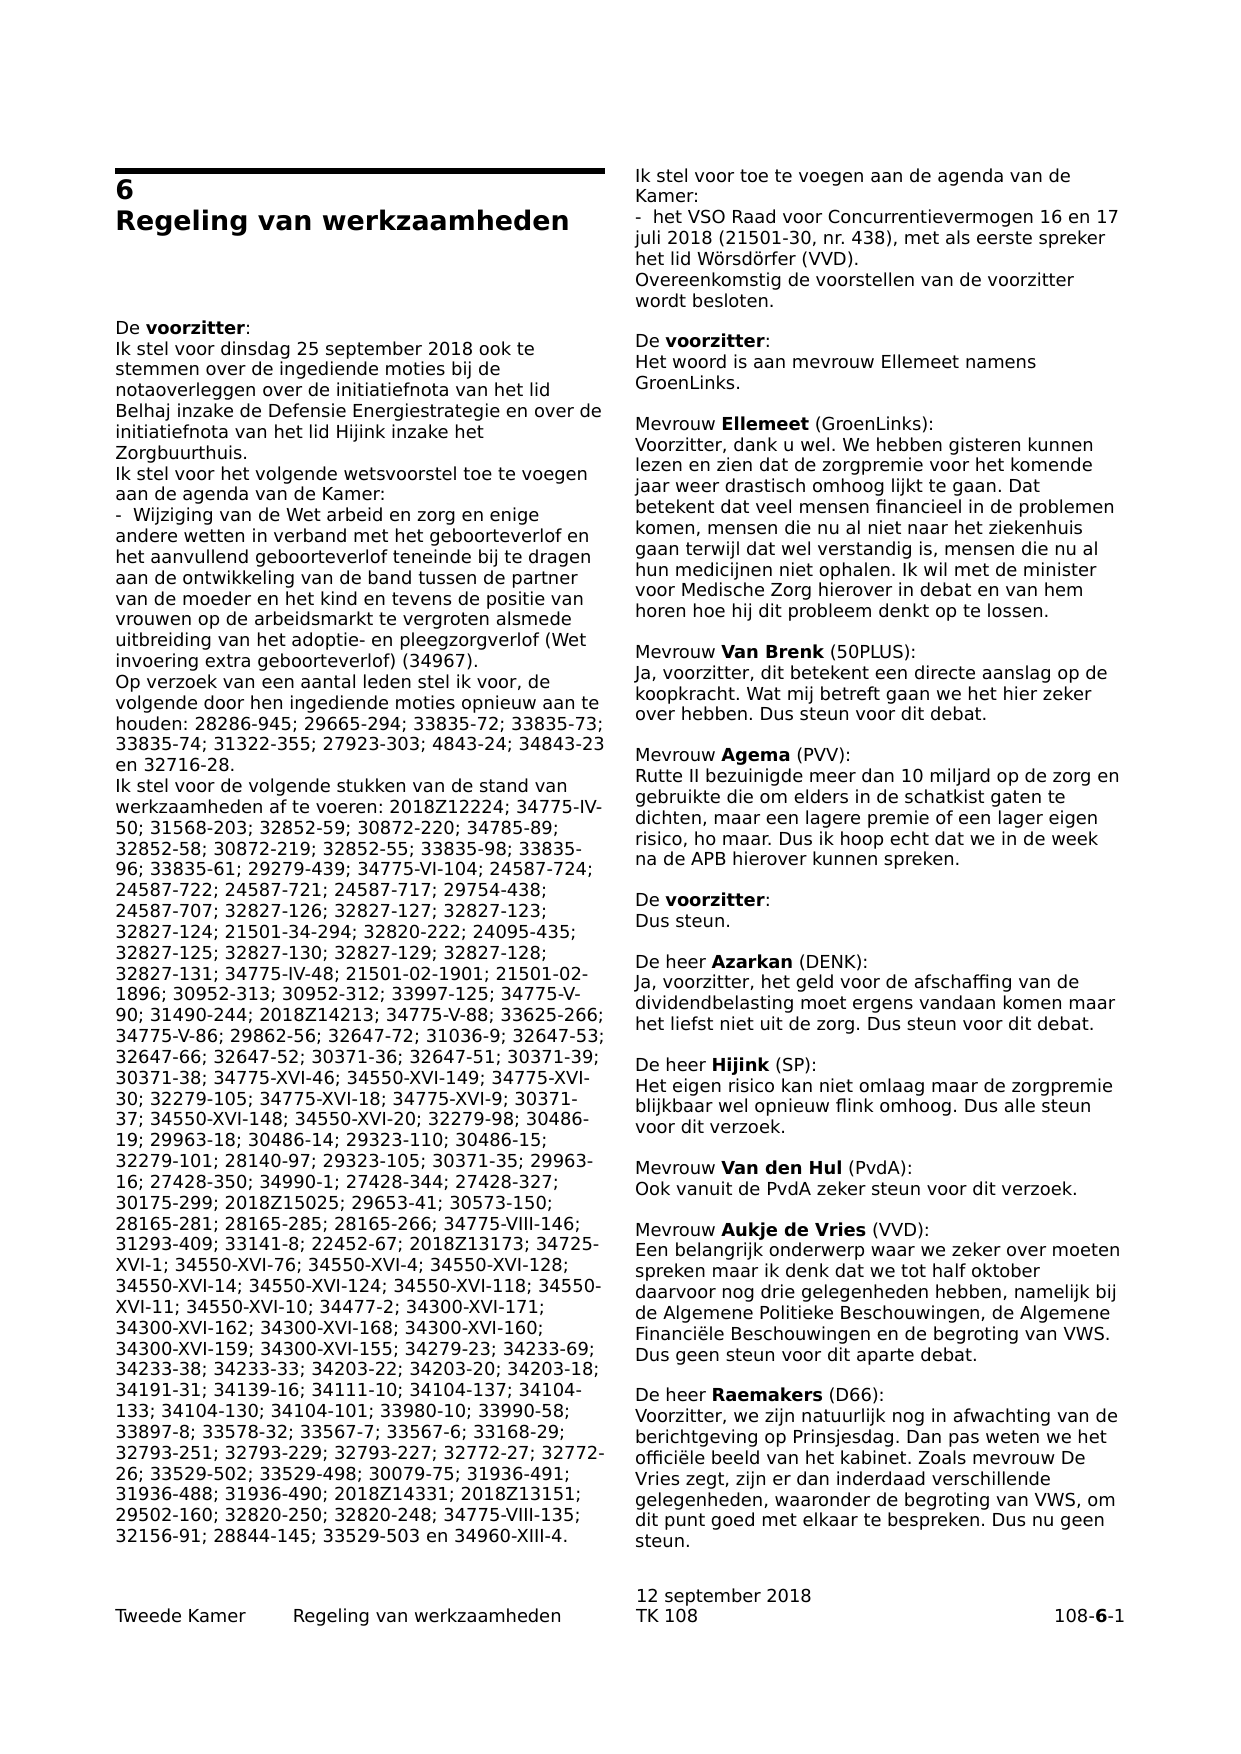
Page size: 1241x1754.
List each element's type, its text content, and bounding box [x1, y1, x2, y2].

title 6 Regeling van werkzaamheden [115, 174, 605, 237]
text Ja, voorzitter, het geld voor de afschaffing van de dividendbelasting moet ergens vandaan komen maar het liefst niet uit de zorg. Dus steun voor dit debat. [635, 972, 1125, 1035]
text Mevrouw Van den Hul (PvdA): [635, 1158, 1125, 1179]
text Overeenkomstig de voorstellen van de voorzitter wordt besloten. [635, 269, 1125, 311]
text Het woord is aan mevrouw Ellemeet namens GroenLinks. [635, 352, 1125, 393]
text Ik stel voor dinsdag 25 september 2018 ook te stemmen over de ingediende moties bij de notaoverleggen over de initiatiefnota van het lid Belhaj inzake de Defensie Energiestrategie en over de initiatiefnota van het lid Hijink inzake het Zorgbuurthuis. [115, 338, 605, 463]
text De heer Raemakers (D66): [635, 1385, 1125, 1406]
text De voorzitter: [115, 318, 605, 338]
text De heer Hijink (SP): [635, 1055, 1125, 1075]
text Ik stel voor toe te voegen aan de agenda van de Kamer: [635, 165, 1125, 207]
text Ja, voorzitter, dit betekent een directe aanslag op de koopkracht. Wat mij betreft gaan we het hier zeker over hebben. Dus steun voor dit debat. [635, 662, 1125, 725]
text Een belangrijk onderwerp waar we zeker over moeten spreken maar ik denk dat we tot half oktober daarvoor nog drie gelegenheden hebben, namelijk bij de Algemene Politieke Beschouwingen, de Algemene Financiële Beschouwingen en de begroting van VWS. Dus geen steun voor dit aparte debat. [635, 1240, 1125, 1365]
text De heer Azarkan (DENK): [635, 951, 1125, 972]
text Ik stel voor de volgende stukken van de stand van werkzaamheden af te voeren: 2018Z12224; 34775-IV-50; 31568-203; 32852-59; 30872-220; 34785-89; 32852-58; 30872-219; 32852-55; 33835-98; 33835-96; 33835-61; 29279-439; 34775-VI-104; 24587-724; 24587-722; 24587-721; 24587-717; 29754-438; 24587-707; 32827-126; 32827-127; 32827-123; 32827-124; 21501-34-294; 32820-222; 24095-435; 32827-125; 32827-130; 32827-129; 32827-128; 32827-131; 34775-IV-48; 21501-02-1901; 21501-02-1896; 30952-313; 30952-312; 33997-125; 34775-V-90; 31490-244; 2018Z14213; 34775-V-88; 33625-266; 34775-V-86; 29862-56; 32647-72; 31036-9; 32647-53; 32647-66; 32647-52; 30371-36; 32647-51; 30371-39; 30371-38; 34775-XVI-46; 34550-XVI-149; 34775-XVI-30; 32279-105; 34775-XVI-18; 34775-XVI-9; 30371-37; 34550-XVI-148; 34550-XVI-20; 32279-98; 30486-19; 29963-18; 30486-14; 29323-110; 30486-15; 32279-101; 28140-97; 29323-105; 30371-35; 29963-16; 27428-350; 34990-1; 27428-344; 27428-327; 30175-299; 2018Z15025; 29653-41; 30573-150; 28165-281; 28165-285; 28165-266; 34775-VIII-146; 31293-409; 33141-8; 22452-67; 2018Z13173; 34725-XVI-1; 34550-XVI-76; 34550-XVI-4; 34550-XVI-128; 34550-XVI-14; 34550-XVI-124; 34550-XVI-118; 34550-XVI-11; 34550-XVI-10; 34477-2; 34300-XVI-171; 34300-XVI-162; 34300-XVI-168; 34300-XVI-160; 34300-XVI-159; 34300-XVI-155; 34279-23; 34233-69; 34233-38; 34233-33; 34203-22; 34203-20; 34203-18; 34191-31; 34139-16; 34111-10; 34104-137; 34104-133; 34104-130; 34104-101; 33980-10; 33990-58; 33897-8; 33578-32; 33567-7; 33567-6; 33168-29; 32793-251; 32793-229; 32793-227; 32772-27; 32772-26; 33529-502; 33529-498; 30079-75; 31936-491; 31936-488; 31936-490; 2018Z14331; 2018Z13151; 29502-160; 32820-250; 32820-248; 34775-VIII-135; 32156-91; 28844-145; 33529-503 en 34960-XIII-4. [115, 776, 605, 1547]
text Op verzoek van een aantal leden stel ik voor, de volgende door hen ingediende moties opnieuw aan te houden: 28286-945; 29665-294; 33835-72; 33835-73; 33835-74; 31322-355; 27923-303; 4843-24; 34843-23 en 32716-28. [115, 672, 605, 776]
text Ik stel voor het volgende wetsvoorstel toe te voegen aan de agenda van de Kamer: [115, 463, 605, 505]
text Voorzitter, we zijn natuurlijk nog in afwachting van de berichtgeving op Prinsjesdag. Dan pas weten we het officiële beeld van het kabinet. Zoals mevrouw De Vries zegt, zijn er dan inderdaad verschillende gelegenheden, waaronder de begroting van VWS, om dit punt goed met elkaar te bespreken. Dus nu geen steun. [635, 1406, 1125, 1552]
text Mevrouw Van Brenk (50PLUS): [635, 642, 1125, 662]
list het VSO Raad voor Concurrentievermogen 16 en 17 juli 2018 (21501-30, nr. 438), met als eerste spreker het lid Wörsdörfer (VVD). [635, 207, 1125, 269]
text Het eigen risico kan niet omlaag maar de zorgpremie blijkbaar wel opnieuw flink omhoog. Dus alle steun voor dit verzoek. [635, 1075, 1125, 1138]
text De voorzitter: [635, 331, 1125, 352]
text Mevrouw Ellemeet (GroenLinks): [635, 413, 1125, 434]
text Dus steun. [635, 911, 1125, 931]
text Mevrouw Aukje de Vries (VVD): [635, 1219, 1125, 1240]
text Voorzitter, dank u wel. We hebben gisteren kunnen lezen en zien dat de zorgpremie voor het komende jaar weer drastisch omhoog lijkt te gaan. Dat betekent dat veel mensen financieel in de problemen komen, mensen die nu al niet naar het ziekenhuis gaan terwijl dat wel verstandig is, mensen die nu al hun medicijnen niet ophalen. Ik wil met de minister voor Medische Zorg hierover in debat en van hem horen hoe hij dit probleem denkt op te lossen. [635, 434, 1125, 622]
text Ook vanuit de PvdA zeker steun voor dit verzoek. [635, 1179, 1125, 1199]
list Wijziging van de Wet arbeid en zorg en enige andere wetten in verband met het geboorteverlof en het aanvullend geboorteverlof teneinde bij te dragen aan de ontwikkeling van de band tussen de partner van de moeder en het kind en tevens de positie van vrouwen op de arbeidsmarkt te vergroten alsmede uitbreiding van het adoptie- en pleegzorgverlof (Wet invoering extra geboorteverlof) (34967). [115, 505, 605, 672]
text De voorzitter: [635, 890, 1125, 911]
text Rutte II bezuinigde meer dan 10 miljard op de zorg en gebruikte die om elders in de schatkist gaten te dichten, maar een lagere premie of een lager eigen risico, ho maar. Dus ik hoop echt dat we in de week na de APB hierover kunnen spreken. [635, 766, 1125, 870]
text Mevrouw Agema (PVV): [635, 745, 1125, 766]
